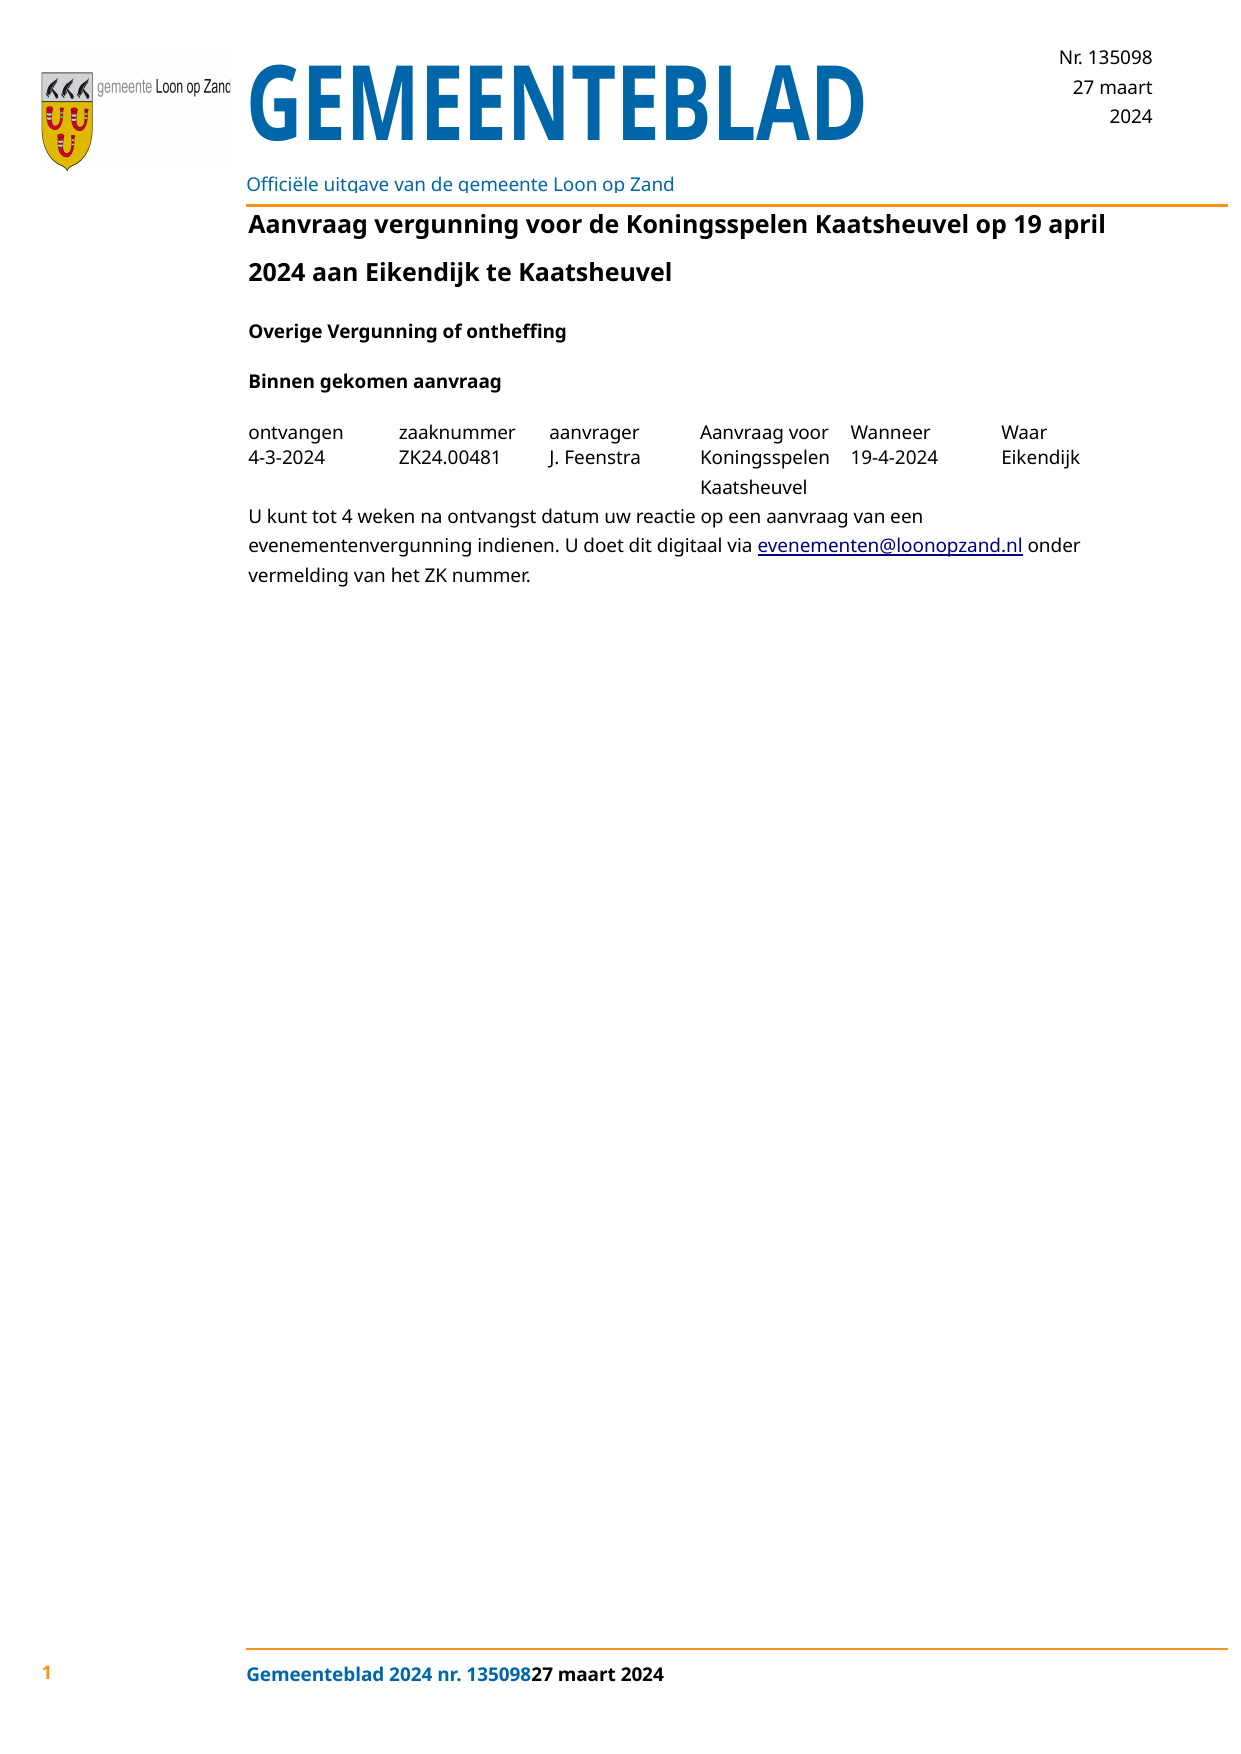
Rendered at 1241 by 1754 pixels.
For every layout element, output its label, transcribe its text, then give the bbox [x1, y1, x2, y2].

picture [41, 47, 231, 172]
table_cell Eikendijk [1001, 445, 1152, 500]
text Overige Vergunning of ontheffing [248, 318, 1152, 344]
table_header ontvangen [248, 419, 398, 444]
text U kunt tot 4 weken na ontvangst datum uw reactie op een aanvraag van een evenementenvergunning indienen. U doet dit digitaal via evenementen@loonopzand.nl onder vermelding van het ZK nummer. [248, 503, 1152, 588]
text Aanvraag vergunning voor de Koningsspelen Kaatsheuvel op 19 april 2024 aan Eikendijk te Kaatsheuvel [248, 207, 1152, 288]
table_cell Koningsspelen Kaatsheuvel [700, 445, 850, 500]
table_header Waar [1001, 419, 1152, 444]
table_header Aanvraag voor [700, 419, 850, 444]
table_header zaaknummer [399, 419, 549, 444]
table_cell 19-4-2024 [850, 445, 1001, 500]
table_cell ZK24.00481 [399, 445, 549, 500]
table_header aanvrager [549, 419, 700, 444]
table_header Wanneer [850, 419, 1001, 444]
text Binnen gekomen aanvraag [248, 368, 1152, 394]
table_cell J. Feenstra [549, 445, 700, 500]
table_cell 4-3-2024 [248, 445, 398, 500]
